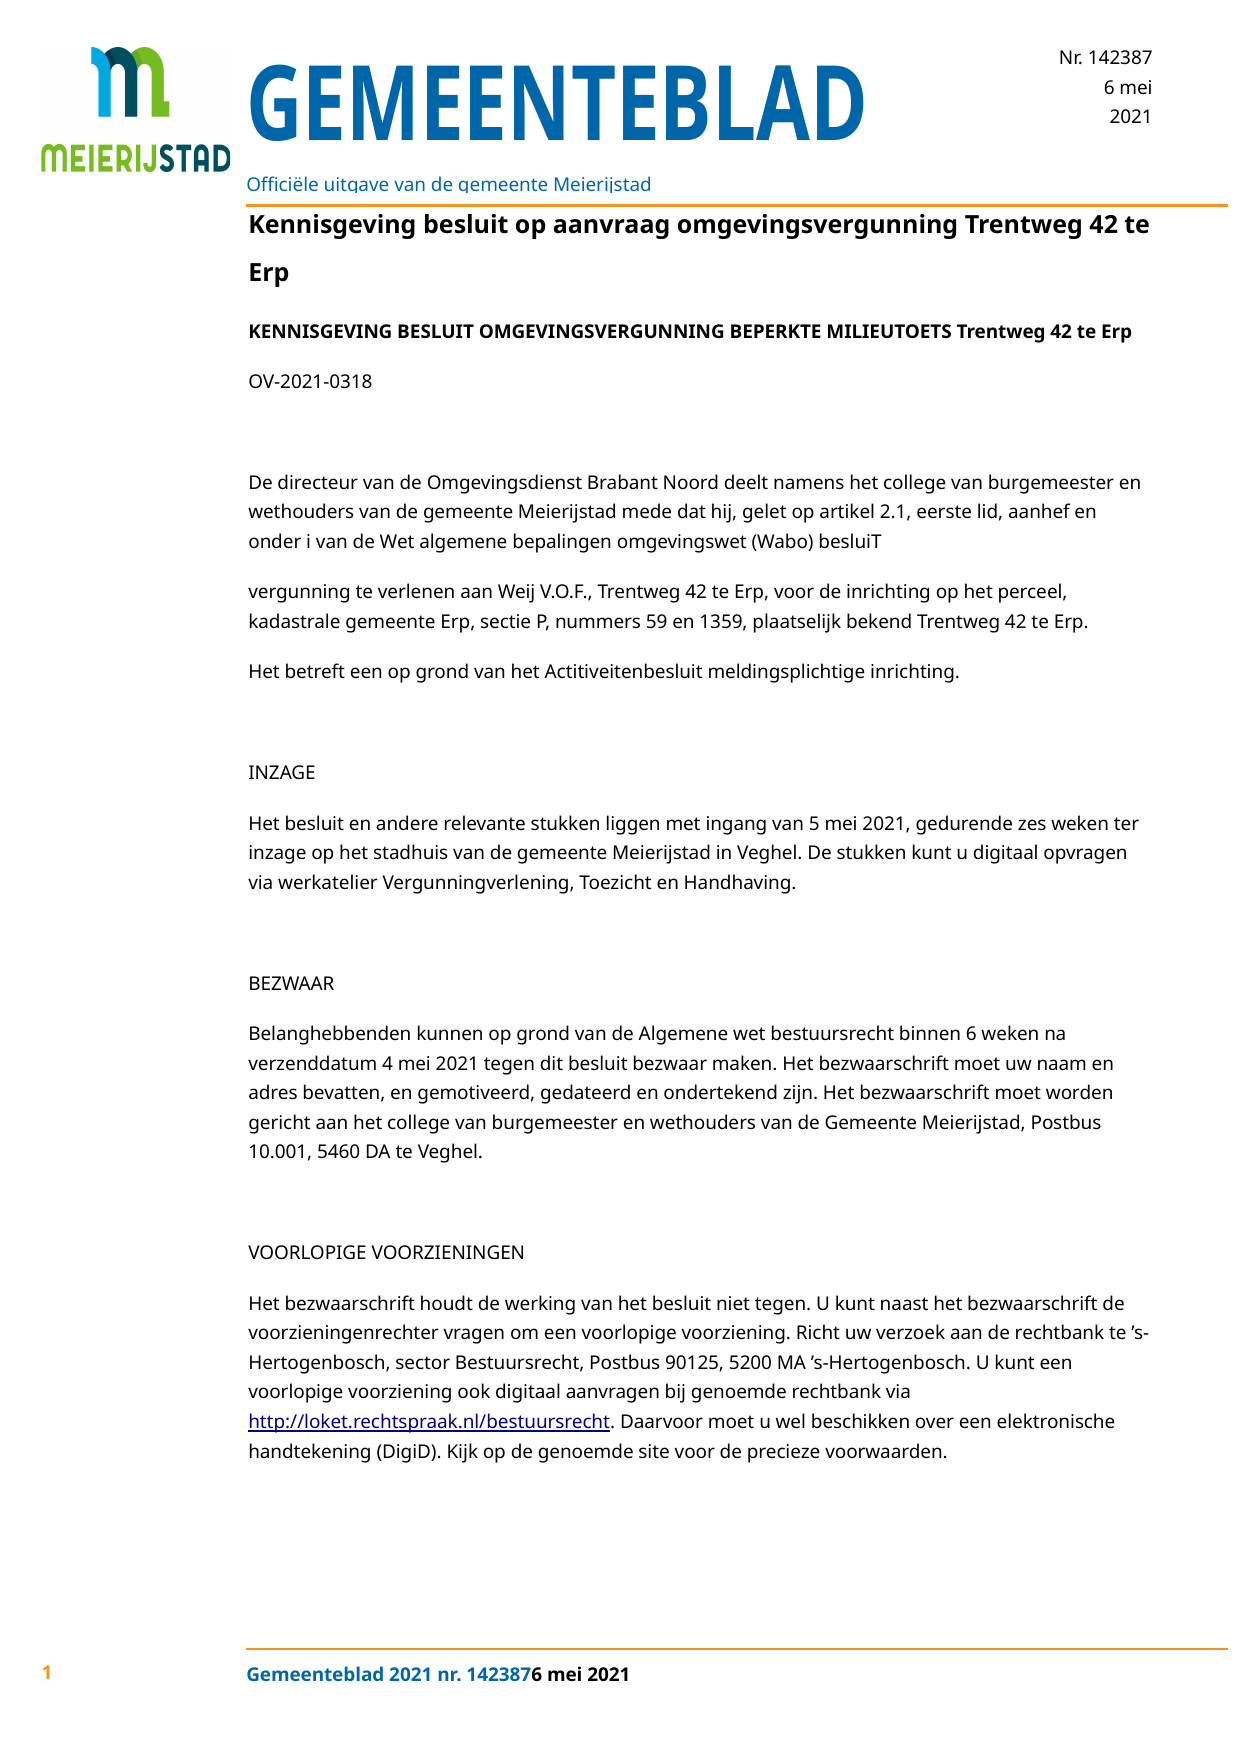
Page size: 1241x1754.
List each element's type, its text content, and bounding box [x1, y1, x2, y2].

text Kennisgeving besluit op aanvraag omgevingsvergunning Trentweg 42 te Erp [248, 207, 1152, 288]
picture [41, 47, 231, 172]
text De directeur van de Omgevingsdienst Brabant Noord deelt namens het college van burgemeester en wethouders van de gemeente Meierijstad mede dat hij, gelet op artikel 2.1, eerste lid, aanhef en onder i van de Wet algemene bepalingen omgevingswet (Wabo) besluiT [248, 469, 1152, 554]
text INZAGE [248, 759, 1152, 785]
text KENNISGEVING BESLUIT OMGEVINGSVERGUNNING BEPERKTE MILIEUTOETS Trentweg 42 te Erp [248, 318, 1152, 344]
text VOORLOPIGE VOORZIENINGEN [248, 1239, 1152, 1265]
text BEZWAAR [248, 970, 1152, 996]
text Het betreft een op grond van het Actitiveitenbesluit meldingsplichtige inrichting. [248, 659, 1152, 684]
text Het besluit en andere relevante stukken liggen met ingang van 5 mei 2021, gedurende zes weken ter inzage op het stadhuis van de gemeente Meierijstad in Veghel. De stukken kunt u digitaal opvragen via werkatelier Vergunningverlening, Toezicht en Handhaving. [248, 810, 1152, 895]
text OV-2021-0318 [248, 368, 1152, 394]
text vergunning te verlenen aan Weij V.O.F., Trentweg 42 te Erp, voor de inrichting op het perceel, kadastrale gemeente Erp, sectie P, nummers 59 en 1359, plaatselijk bekend Trentweg 42 te Erp. [248, 579, 1152, 634]
text Het bezwaarschrift houdt de werking van het besluit niet tegen. U kunt naast het bezwaarschrift de voorzieningenrechter vragen om een voorlopige voorziening. Richt uw verzoek aan de rechtbank te ’s-Hertogenbosch, sector Bestuursrecht, Postbus 90125, 5200 MA ’s-Hertogenbosch. U kunt een voorlopige voorziening ook digitaal aanvragen bij genoemde rechtbank via http://loket.rechtspraak.nl/bestuursrecht. Daarvoor moet u wel beschikken over een elektronische handtekening (DigiD). Kijk op de genoemde site voor de precieze voorwaarden. [248, 1290, 1152, 1464]
text Belanghebbenden kunnen op grond van de Algemene wet bestuursrecht binnen 6 weken na verzenddatum 4 mei 2021 tegen dit besluit bezwaar maken. Het bezwaarschrift moet uw naam en adres bevatten, en gemotiveerd, gedateerd en ondertekend zijn. Het bezwaarschrift moet worden gericht aan het college van burgemeester en wethouders van de Gemeente Meierijstad, Postbus 10.001, 5460 DA te Veghel. [248, 1020, 1152, 1164]
